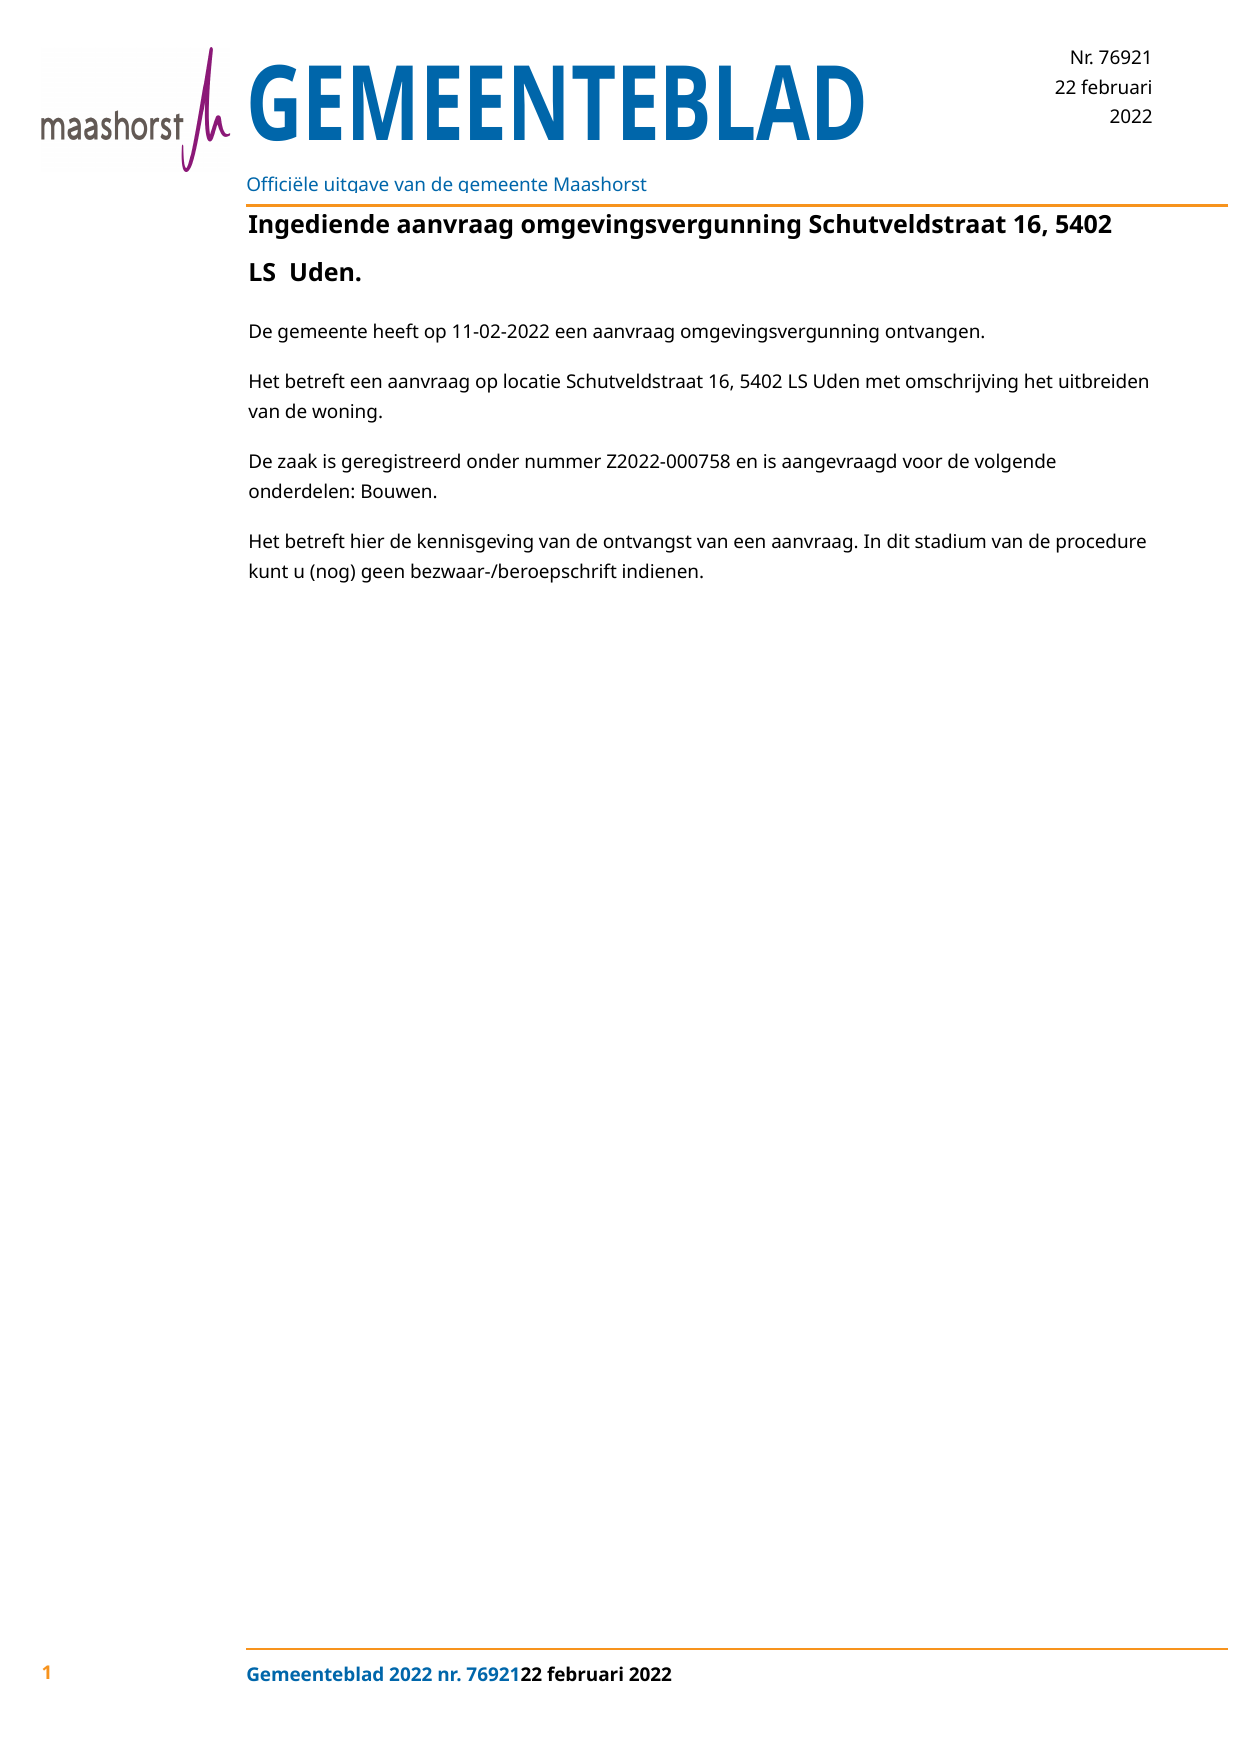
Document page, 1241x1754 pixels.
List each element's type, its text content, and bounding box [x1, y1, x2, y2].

picture [41, 47, 231, 172]
text Het betreft een aanvraag op locatie Schutveldstraat 16, 5402 LS Uden met omschrijving het uitbreiden van de woning. [248, 368, 1152, 424]
text Het betreft hier de kennisgeving van de ontvangst van een aanvraag. In dit stadium van de procedure kunt u (nog) geen bezwaar-/beroepschrift indienen. [248, 528, 1152, 584]
text Ingediende aanvraag omgevingsvergunning Schutveldstraat 16, 5402 LS Uden. [248, 207, 1152, 288]
text De gemeente heeft op 11-02-2022 een aanvraag omgevingsvergunning ontvangen. [248, 318, 1152, 344]
text De zaak is geregistreerd onder nummer Z2022-000758 en is aangevraagd voor de volgende onderdelen: Bouwen. [248, 448, 1152, 504]
